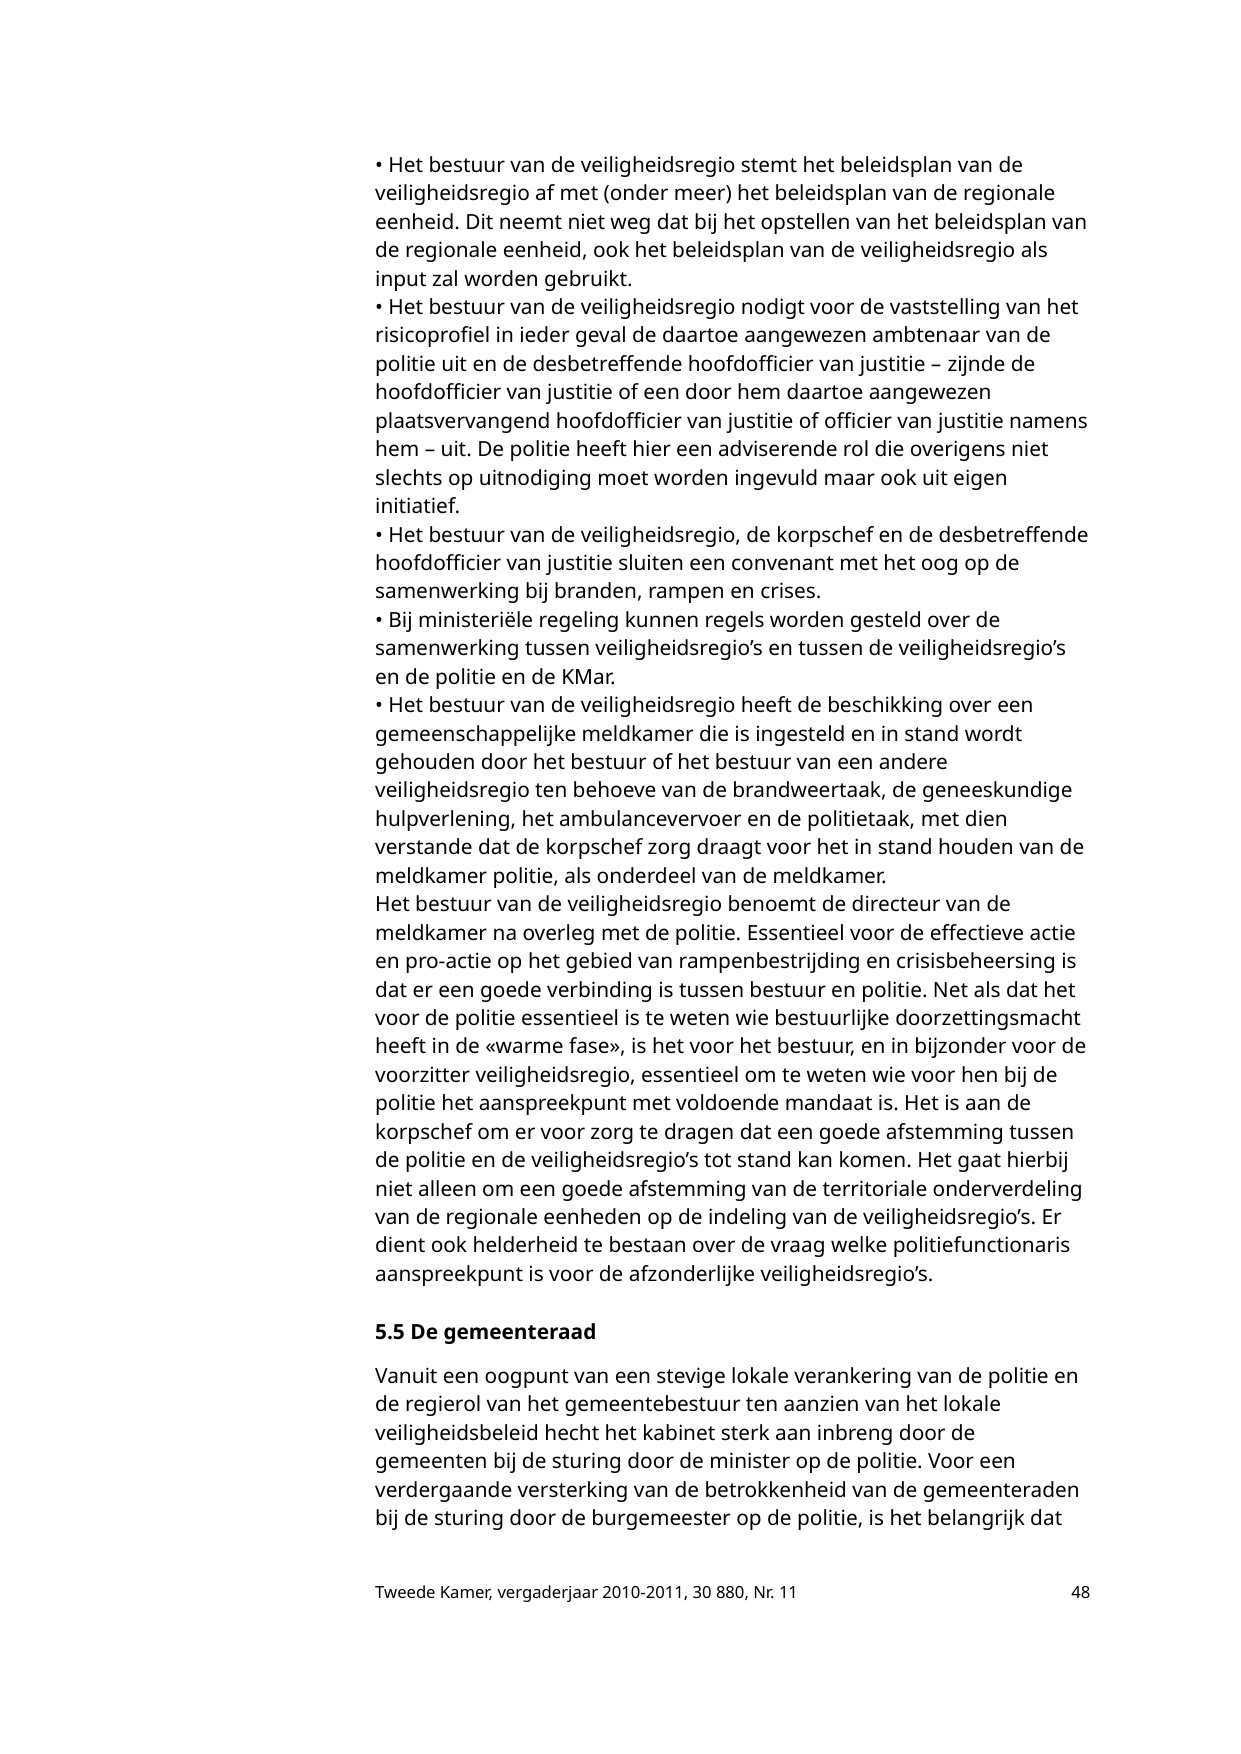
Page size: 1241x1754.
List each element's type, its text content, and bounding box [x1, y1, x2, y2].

text • Bij ministeriële regeling kunnen regels worden gesteld over de samenwerking tussen veiligheidsregio’s en tussen de veiligheidsregio’s en de politie en de KMar. [375, 605, 1090, 690]
text • Het bestuur van de veiligheidsregio nodigt voor de vaststelling van het risicoprofiel in ieder geval de daartoe aangewezen ambtenaar van de politie uit en de desbetreffende hoofdofficier van justitie – zijnde de hoofdofficier van justitie of een door hem daartoe aangewezen plaatsvervangend hoofdofficier van justitie of officier van justitie namens hem – uit. De politie heeft hier een adviserende rol die overigens niet slechts op uitnodiging moet worden ingevuld maar ook uit eigen initiatief. [375, 292, 1090, 520]
text • Het bestuur van de veiligheidsregio heeft de beschikking over een gemeenschappelijke meldkamer die is ingesteld en in stand wordt gehouden door het bestuur of het bestuur van een andere veiligheidsregio ten behoeve van de brandweertaak, de geneeskundige hulpverlening, het ambulancevervoer en de politietaak, met dien verstande dat de korpschef zorg draagt voor het in stand houden van de meldkamer politie, als onderdeel van de meldkamer. [375, 690, 1090, 889]
text Vanuit een oogpunt van een stevige lokale verankering van de politie en de regierol van het gemeentebestuur ten aanzien van het lokale veiligheidsbeleid hecht het kabinet sterk aan inbreng door de gemeenten bij de sturing door de minister op de politie. Voor een verdergaande versterking van de betrokkenheid van de gemeenteraden bij de sturing door de burgemeester op de politie, is het belangrijk dat [375, 1361, 1090, 1532]
text Het bestuur van de veiligheidsregio benoemt de directeur van de meldkamer na overleg met de politie. Essentieel voor de effectieve actie en pro-actie op het gebied van rampenbestrijding en crisisbeheersing is dat er een goede verbinding is tussen bestuur en politie. Net als dat het voor de politie essentieel is te weten wie bestuurlijke doorzettingsmacht heeft in de «warme fase», is het voor het bestuur, en in bijzonder voor de voorzitter veiligheidsregio, essentieel om te weten wie voor hen bij de politie het aanspreekpunt met voldoende mandaat is. Het is aan de korpschef om er voor zorg te dragen dat een goede afstemming tussen de politie en de veiligheidsregio’s tot stand kan komen. Het gaat hierbij niet alleen om een goede afstemming van de territoriale onderverdeling van de regionale eenheden op de indeling van de veiligheidsregio’s. Er dient ook helderheid te bestaan over de vraag welke politiefunctionaris aanspreekpunt is voor de afzonderlijke veiligheidsregio’s. [375, 889, 1090, 1287]
text • Het bestuur van de veiligheidsregio, de korpschef en de desbetreffende hoofdofficier van justitie sluiten een convenant met het oog op de samenwerking bij branden, rampen en crises. [375, 520, 1090, 605]
text • Het bestuur van de veiligheidsregio stemt het beleidsplan van de veiligheidsregio af met (onder meer) het beleidsplan van de regionale eenheid. Dit neemt niet weg dat bij het opstellen van het beleidsplan van de regionale eenheid, ook het beleidsplan van de veiligheidsregio als input zal worden gebruikt. [375, 150, 1090, 292]
text 5.5 De gemeenteraad [375, 1317, 1090, 1346]
